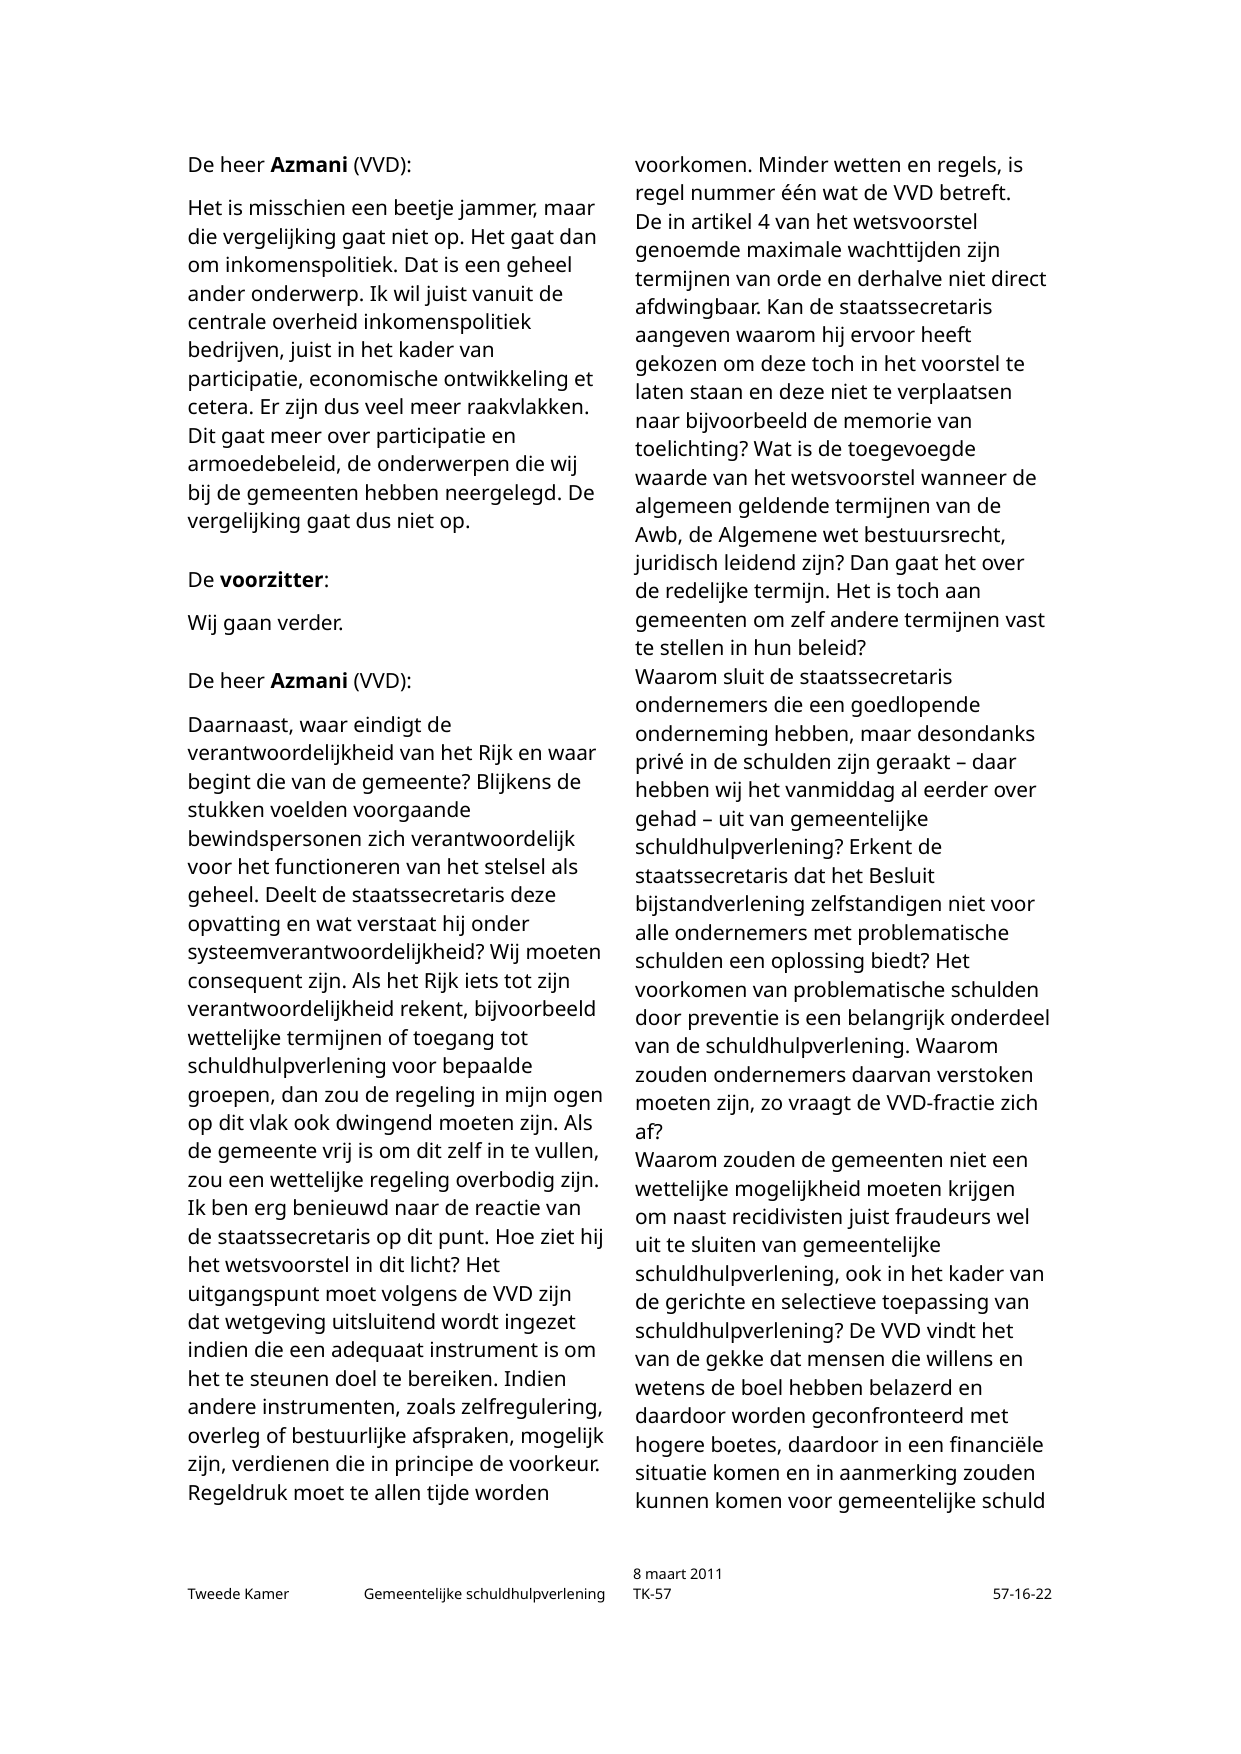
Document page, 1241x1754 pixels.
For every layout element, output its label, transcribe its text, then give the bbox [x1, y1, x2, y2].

text De in artikel 4 van het wetsvoorstel genoemde maximale wachttijden zijn termijnen van orde en derhalve niet direct afdwingbaar. Kan de staatssecretaris aangeven waarom hij ervoor heeft gekozen om deze toch in het voorstel te laten staan en deze niet te verplaatsen naar bijvoorbeeld de memorie van toelichting? Wat is de toegevoegde waarde van het wetsvoorstel wanneer de algemeen geldende termijnen van de Awb, de Algemene wet bestuursrecht, juridisch leidend zijn? Dan gaat het over de redelijke termijn. Het is toch aan gemeenten om zelf andere termijnen vast te stellen in hun beleid? [635, 207, 1053, 662]
text Het is misschien een beetje jammer, maar die vergelijking gaat niet op. Het gaat dan om inkomenspolitiek. Dat is een geheel ander onderwerp. Ik wil juist vanuit de centrale overheid inkomenspolitiek bedrijven, juist in het kader van participatie, economische ontwikkeling et cetera. Er zijn dus veel meer raakvlakken. Dit gaat meer over participatie en armoedebeleid, de onderwerpen die wij bij de gemeenten hebben neergelegd. De vergelijking gaat dus niet op. [187, 193, 605, 535]
text Wij gaan verder. [187, 608, 605, 637]
text De heer Azmani (VVD): [187, 667, 605, 695]
text Waarom sluit de staatssecretaris ondernemers die een goedlopende onderneming hebben, maar desondanks privé in de schulden zijn geraakt – daar hebben wij het vanmiddag al eerder over gehad – uit van gemeentelijke schuldhulpverlening? Erkent de staatssecretaris dat het Besluit bijstandverlening zelfstandigen niet voor alle ondernemers met problematische schulden een oplossing biedt? Het voorkomen van problematische schulden door preventie is een belangrijk onderdeel van de schuldhulpverlening. Waarom zouden ondernemers daarvan verstoken moeten zijn, zo vraagt de VVD-fractie zich af? [635, 662, 1053, 1145]
text Daarnaast, waar eindigt de verantwoordelijkheid van het Rijk en waar begint die van de gemeente? Blijkens de stukken voelden voorgaande bewindspersonen zich verantwoordelijk voor het functioneren van het stelsel als geheel. Deelt de staatssecretaris deze opvatting en wat verstaat hij onder systeemverantwoordelijkheid? Wij moeten consequent zijn. Als het Rijk iets tot zijn verantwoordelijkheid rekent, bijvoorbeeld wettelijke termijnen of toegang tot schuldhulpverlening voor bepaalde groepen, dan zou de regeling in mijn ogen op dit vlak ook dwingend moeten zijn. Als de gemeente vrij is om dit zelf in te vullen, zou een wettelijke regeling overbodig zijn. Ik ben erg benieuwd naar de reactie van de staatssecretaris op dit punt. Hoe ziet hij het wetsvoorstel in dit licht? Het uitgangspunt moet volgens de VVD zijn dat wetgeving uitsluitend wordt ingezet indien die een adequaat instrument is om het te steunen doel te bereiken. Indien andere instrumenten, zoals zelfregulering, overleg of bestuurlijke afspraken, mogelijk zijn, verdienen die in principe de voorkeur. Regeldruk moet te allen tijde worden [187, 710, 605, 1506]
text De heer Azmani (VVD): [187, 150, 605, 178]
text voorkomen. Minder wetten en regels, is regel nummer één wat de VVD betreft. [635, 150, 1053, 207]
text Waarom zouden de gemeenten niet een wettelijke mogelijkheid moeten krijgen om naast recidivisten juist fraudeurs wel uit te sluiten van gemeentelijke schuldhulpverlening, ook in het kader van de gerichte en selectieve toepassing van schuldhulpverlening? De VVD vindt het van de gekke dat mensen die willens en wetens de boel hebben belazerd en daardoor worden geconfronteerd met hogere boetes, daardoor in een financiële situatie komen en in aanmerking zouden kunnen komen voor gemeentelijke schuld [635, 1145, 1053, 1515]
text De voorzitter: [187, 565, 605, 593]
